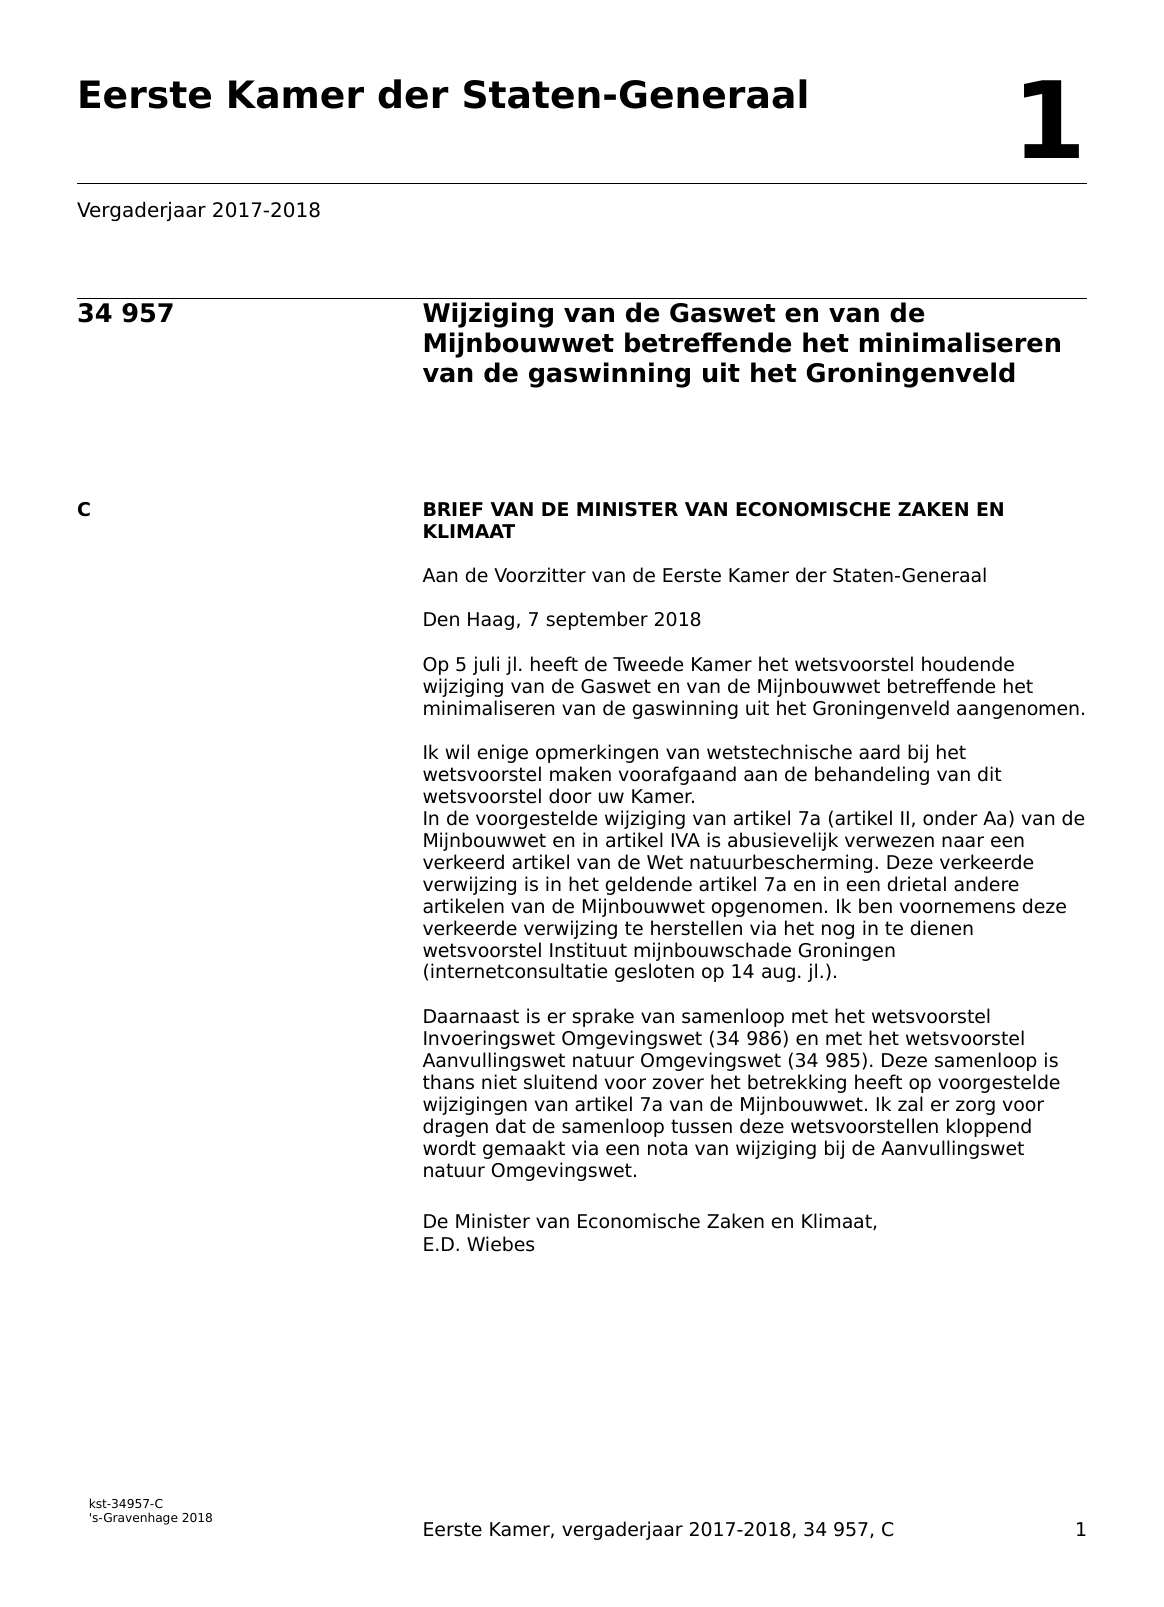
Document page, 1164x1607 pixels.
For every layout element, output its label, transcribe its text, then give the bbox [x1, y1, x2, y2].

table_header 1 [886, 59, 1087, 183]
text Ik wil enige opmerkingen van wetstechnische aard bij het wetsvoorstel maken voorafgaand aan de behandeling van dit wetsvoorstel door uw Kamer. [422, 742, 1087, 808]
text In de voorgestelde wijziging van artikel 7a (artikel II, onder Aa) van de Mijnbouwwet en in artikel IVA is abusievelijk verwezen naar een verkeerd artikel van de Wet natuurbescherming. Deze verkeerde verwijzing is in het geldende artikel 7a en in een drietal andere artikelen van de Mijnbouwwet opgenomen. Ik ben voornemens deze verkeerde verwijzing te herstellen via het nog in te dienen wetsvoorstel Instituut mijnbouwschade Groningen (internetconsultatie gesloten op 14 aug. jl.). [422, 808, 1087, 983]
subtitle C BRIEF VAN DE MINISTER VAN ECONOMISCHE ZAKEN EN KLIMAAT [77, 499, 1087, 543]
table_header Eerste Kamer der Staten-Generaal [77, 59, 886, 183]
subtitle 34 957 Wijziging van de Gaswet en van de Mijnbouwwet betreffende het minimaliseren van de gaswinning uit het Groningenveld [77, 299, 1087, 388]
text 's-Gravenhage 2018 [88, 1511, 323, 1525]
text Aan de Voorzitter van de Eerste Kamer der Staten-Generaal [422, 565, 1087, 587]
text Den Haag, 7 september 2018 [422, 609, 1087, 631]
text Daarnaast is er sprake van samenloop met het wetsvoorstel Invoeringswet Omgevingswet (34 986) en met het wetsvoorstel Aanvullingswet natuur Omgevingswet (34 985). Deze samenloop is thans niet sluitend voor zover het betrekking heeft op voorgestelde wijzigingen van artikel 7a van de Mijnbouwwet. Ik zal er zorg voor dragen dat de samenloop tussen deze wetsvoorstellen kloppend wordt gemaakt via een nota van wijziging bij de Aanvullingswet natuur Omgevingswet. [422, 1006, 1087, 1181]
text kst-34957-C [88, 1497, 323, 1511]
text Op 5 juli jl. heeft de Tweede Kamer het wetsvoorstel houdende wijziging van de Gaswet en van de Mijnbouwwet betreffende het minimaliseren van de gaswinning uit het Groningenveld aangenomen. [422, 653, 1087, 719]
table_cell Vergaderjaar 2017-2018 [77, 184, 1087, 298]
text De Minister van Economische Zaken en Klimaat, E.D. Wiebes [422, 1211, 1087, 1255]
